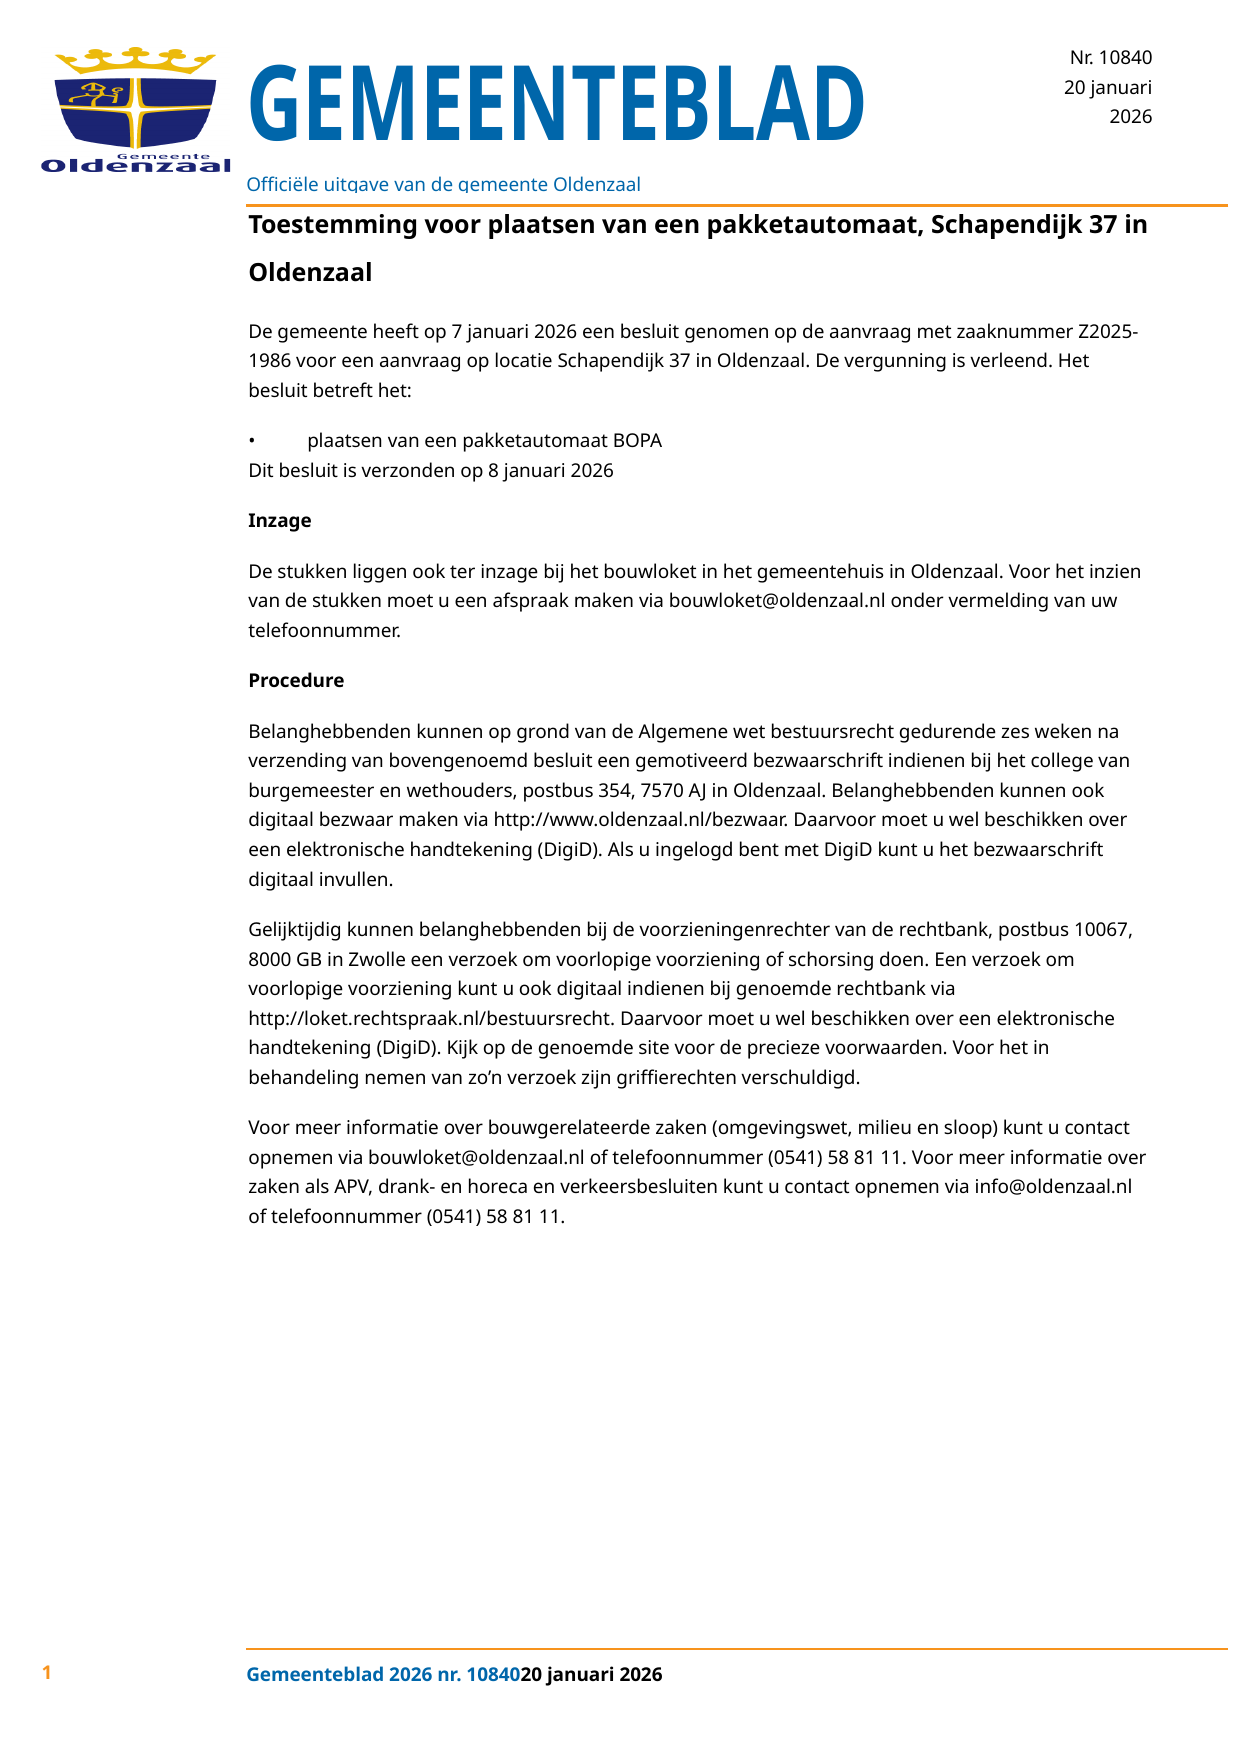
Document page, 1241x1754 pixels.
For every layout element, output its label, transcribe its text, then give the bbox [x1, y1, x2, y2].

text Dit besluit is verzonden op 8 januari 2026 [248, 457, 1152, 483]
list plaatsen van een pakketautomaat BOPA [248, 427, 1152, 453]
text Inzage [248, 507, 1152, 533]
text Gelijktijdig kunnen belanghebbenden bij de voorzieningenrechter van de rechtbank, postbus 10067, 8000 GB in Zwolle een verzoek om voorlopige voorziening of schorsing doen. Een verzoek om voorlopige voorziening kunt u ook digitaal indienen bij genoemde rechtbank via http://loket.rechtspraak.nl/bestuursrecht. Daarvoor moet u wel beschikken over een elektronische handtekening (DigiD). Kijk op de genoemde site voor de precieze voorwaarden. Voor het in behandeling nemen van zo’n verzoek zijn griffierechten verschuldigd. [248, 916, 1152, 1090]
picture [41, 47, 231, 172]
text Belanghebbenden kunnen op grond van de Algemene wet bestuursrecht gedurende zes weken na verzending van bovengenoemd besluit een gemotiveerd bezwaarschrift indienen bij het college van burgemeester en wethouders, postbus 354, 7570 AJ in Oldenzaal. Belanghebbenden kunnen ook digitaal bezwaar maken via http://www.oldenzaal.nl/bezwaar. Daarvoor moet u wel beschikken over een elektronische handtekening (DigiD). Als u ingelogd bent met DigiD kunt u het bezwaarschrift digitaal invullen. [248, 718, 1152, 892]
text Voor meer informatie over bouwgerelateerde zaken (omgevingswet, milieu en sloop) kunt u contact opnemen via bouwloket@oldenzaal.nl of telefoonnummer (0541) 58 81 11. Voor meer informatie over zaken als APV, drank- en horeca en verkeersbesluiten kunt u contact opnemen via info@oldenzaal.nl of telefoonnummer (0541) 58 81 11. [248, 1114, 1152, 1229]
text De stukken liggen ook ter inzage bij het bouwloket in het gemeentehuis in Oldenzaal. Voor het inzien van de stukken moet u een afspraak maken via bouwloket@oldenzaal.nl onder vermelding van uw telefoonnummer. [248, 558, 1152, 643]
text Toestemming voor plaatsen van een pakketautomaat, Schapendijk 37 in Oldenzaal [248, 207, 1152, 288]
text De gemeente heeft op 7 januari 2026 een besluit genomen op de aanvraag met zaaknummer Z2025-1986 voor een aanvraag op locatie Schapendijk 37 in Oldenzaal. De vergunning is verleend. Het besluit betreft het: [248, 318, 1152, 403]
text Procedure [248, 667, 1152, 693]
